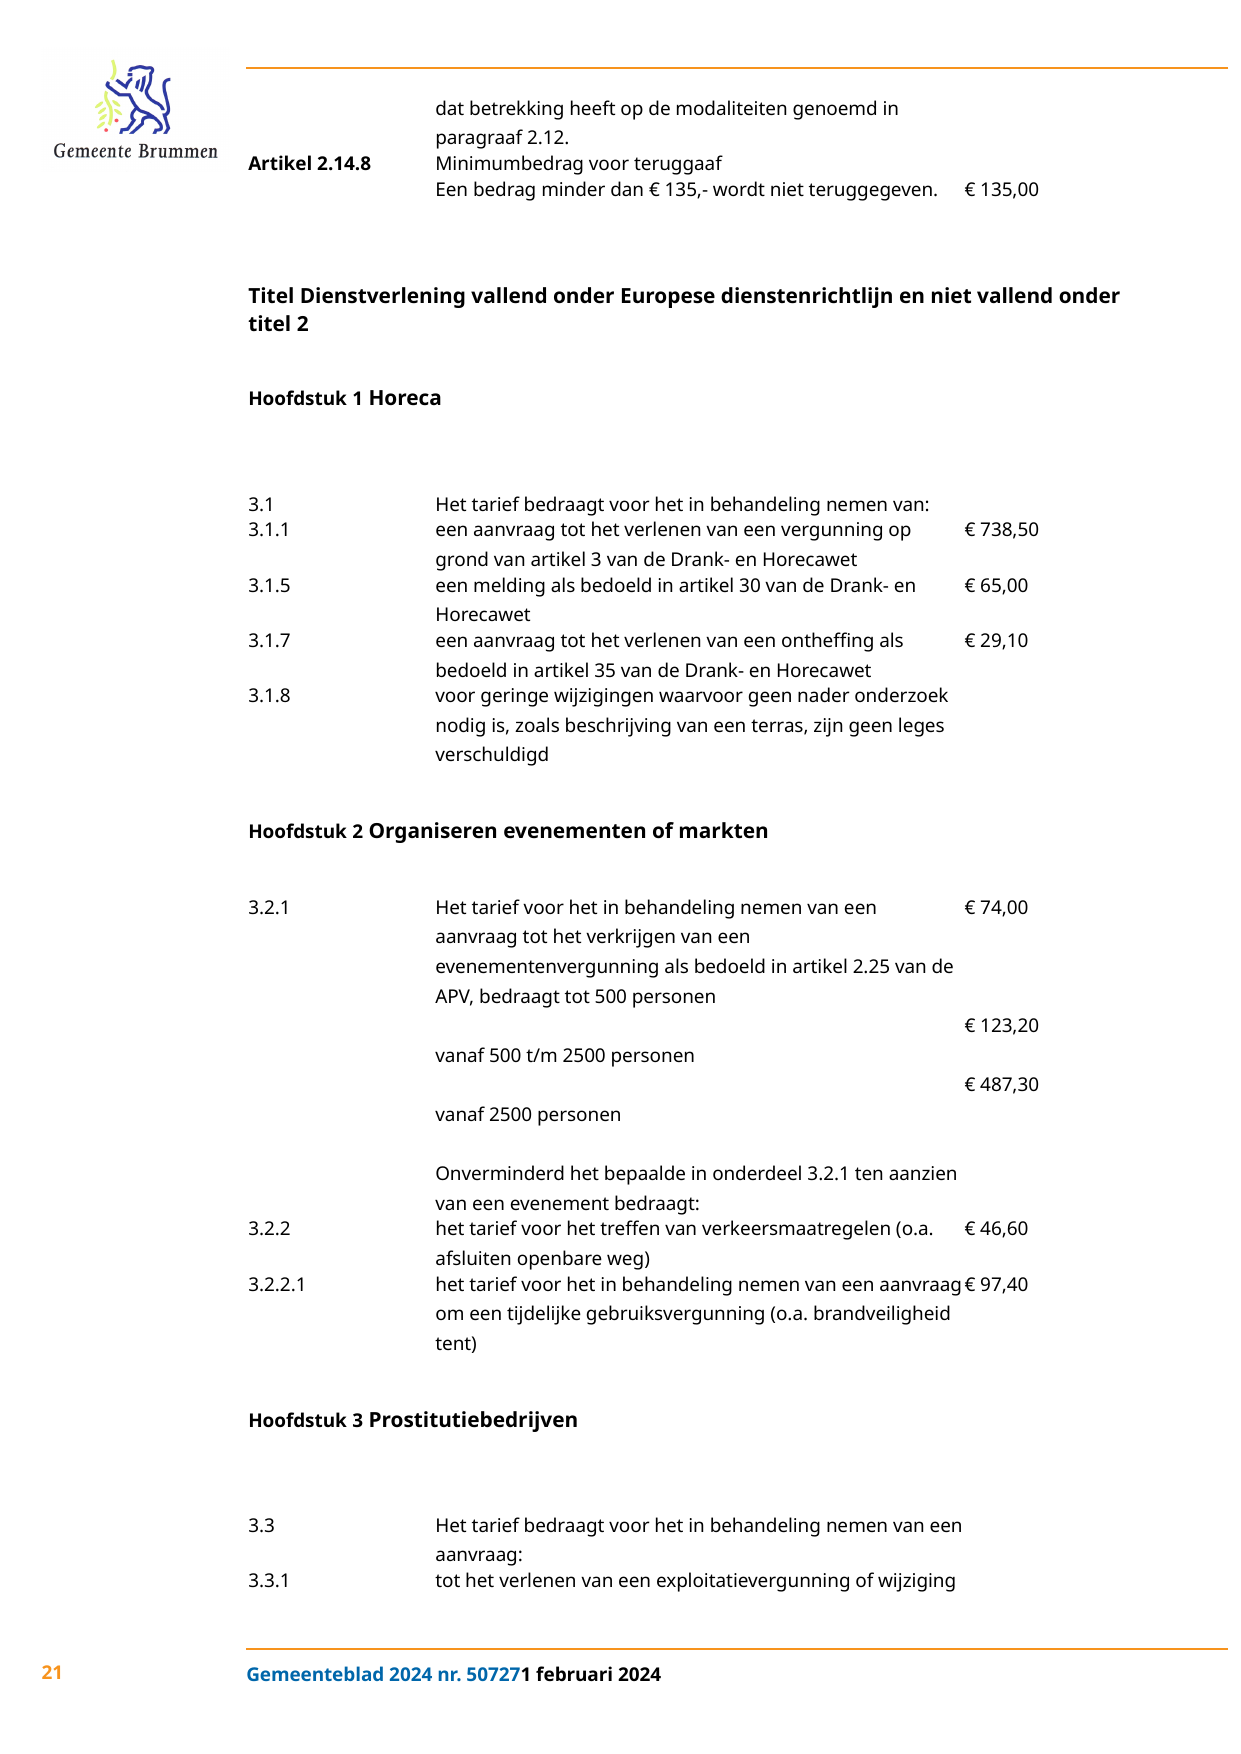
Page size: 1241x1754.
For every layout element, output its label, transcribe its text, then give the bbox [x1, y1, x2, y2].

table_cell € 46,60 [964, 1216, 1152, 1271]
table_cell [248, 95, 435, 150]
table_cell 3.2.2.1 [248, 1271, 435, 1356]
text Hoofdstuk 2 Organiseren evenementen of markten [248, 816, 1152, 845]
table_cell tot het verlenen van een exploitatievergunning of wijziging [435, 1568, 964, 1593]
table_cell [964, 202, 1152, 227]
table_header 3.1 [248, 491, 435, 517]
table_header 3.3 [248, 1512, 435, 1567]
table_header Het tarief voor het in behandeling nemen van een aanvraag tot het verkrijgen van een evenementenvergunning als bedoeld in artikel 2.25 van de APV, bedraagt tot 500 personen vanaf 500 t/m 2500 personen vanaf 2500 personen Onverminderd het bepaalde in onderdeel 3.2.1 ten aanzien van een evenement bedraagt: [435, 894, 964, 1216]
picture [41, 47, 231, 172]
table_cell 3.1.8 [248, 683, 435, 767]
table_cell een aanvraag tot het verlenen van een vergunning op grond van artikel 3 van de Drank- en Horecawet [435, 517, 964, 572]
table_cell een aanvraag tot het verlenen van een ontheffing als bedoeld in artikel 35 van de Drank- en Horecawet [435, 627, 964, 682]
table_cell 3.1.1 [248, 517, 435, 572]
table_cell [248, 202, 435, 227]
table_cell 3.3.1 [248, 1568, 435, 1593]
table_cell Artikel 2.14.8 [248, 150, 435, 176]
table_cell € 135,00 [964, 176, 1152, 202]
table_header [964, 491, 1152, 517]
table_cell 3.1.5 [248, 572, 435, 627]
text Titel Dienstverlening vallend onder Europese dienstenrichtlijn en niet vallend onder titel 2 [248, 281, 1152, 338]
table_cell [964, 683, 1152, 767]
table_cell Een bedrag minder dan € 135,- wordt niet teruggegeven. [435, 176, 964, 202]
text Hoofdstuk 3 Prostitutiebedrijven [248, 1405, 1152, 1433]
table_cell [435, 202, 964, 227]
table_cell het tarief voor het in behandeling nemen van een aanvraag om een tijdelijke gebruiksvergunning (o.a. brandveiligheid tent) [435, 1271, 964, 1356]
table_header [964, 1512, 1152, 1567]
table_header Het tarief bedraagt voor het in behandeling nemen van een aanvraag: [435, 1512, 964, 1567]
table_cell [248, 176, 435, 202]
table_cell voor geringe wijzigingen waarvoor geen nader onderzoek nodig is, zoals beschrijving van een terras, zijn geen leges verschuldigd [435, 683, 964, 767]
table_header € 74,00 € 123,20 € 487,30 [964, 894, 1152, 1216]
text Hoofdstuk 1 Horeca [248, 383, 1152, 412]
table_cell [964, 1568, 1152, 1593]
table_header Het tarief bedraagt voor het in behandeling nemen van: [435, 491, 964, 517]
table_cell € 65,00 [964, 572, 1152, 627]
table_cell € 29,10 [964, 627, 1152, 682]
table_cell Minimumbedrag voor teruggaaf [435, 150, 964, 176]
table_cell dat betrekking heeft op de modaliteiten genoemd in paragraaf 2.12. [435, 95, 964, 150]
table_cell € 97,40 [964, 1271, 1152, 1356]
table_cell het tarief voor het treffen van verkeersmaatregelen (o.a. afsluiten openbare weg) [435, 1216, 964, 1271]
table_cell € 738,50 [964, 517, 1152, 572]
table_cell een melding als bedoeld in artikel 30 van de Drank- en Horecawet [435, 572, 964, 627]
table_cell 3.1.7 [248, 627, 435, 682]
table_cell [964, 150, 1152, 176]
table_cell 3.2.2 [248, 1216, 435, 1271]
table_header 3.2.1 [248, 894, 435, 1216]
table_cell [964, 95, 1152, 150]
